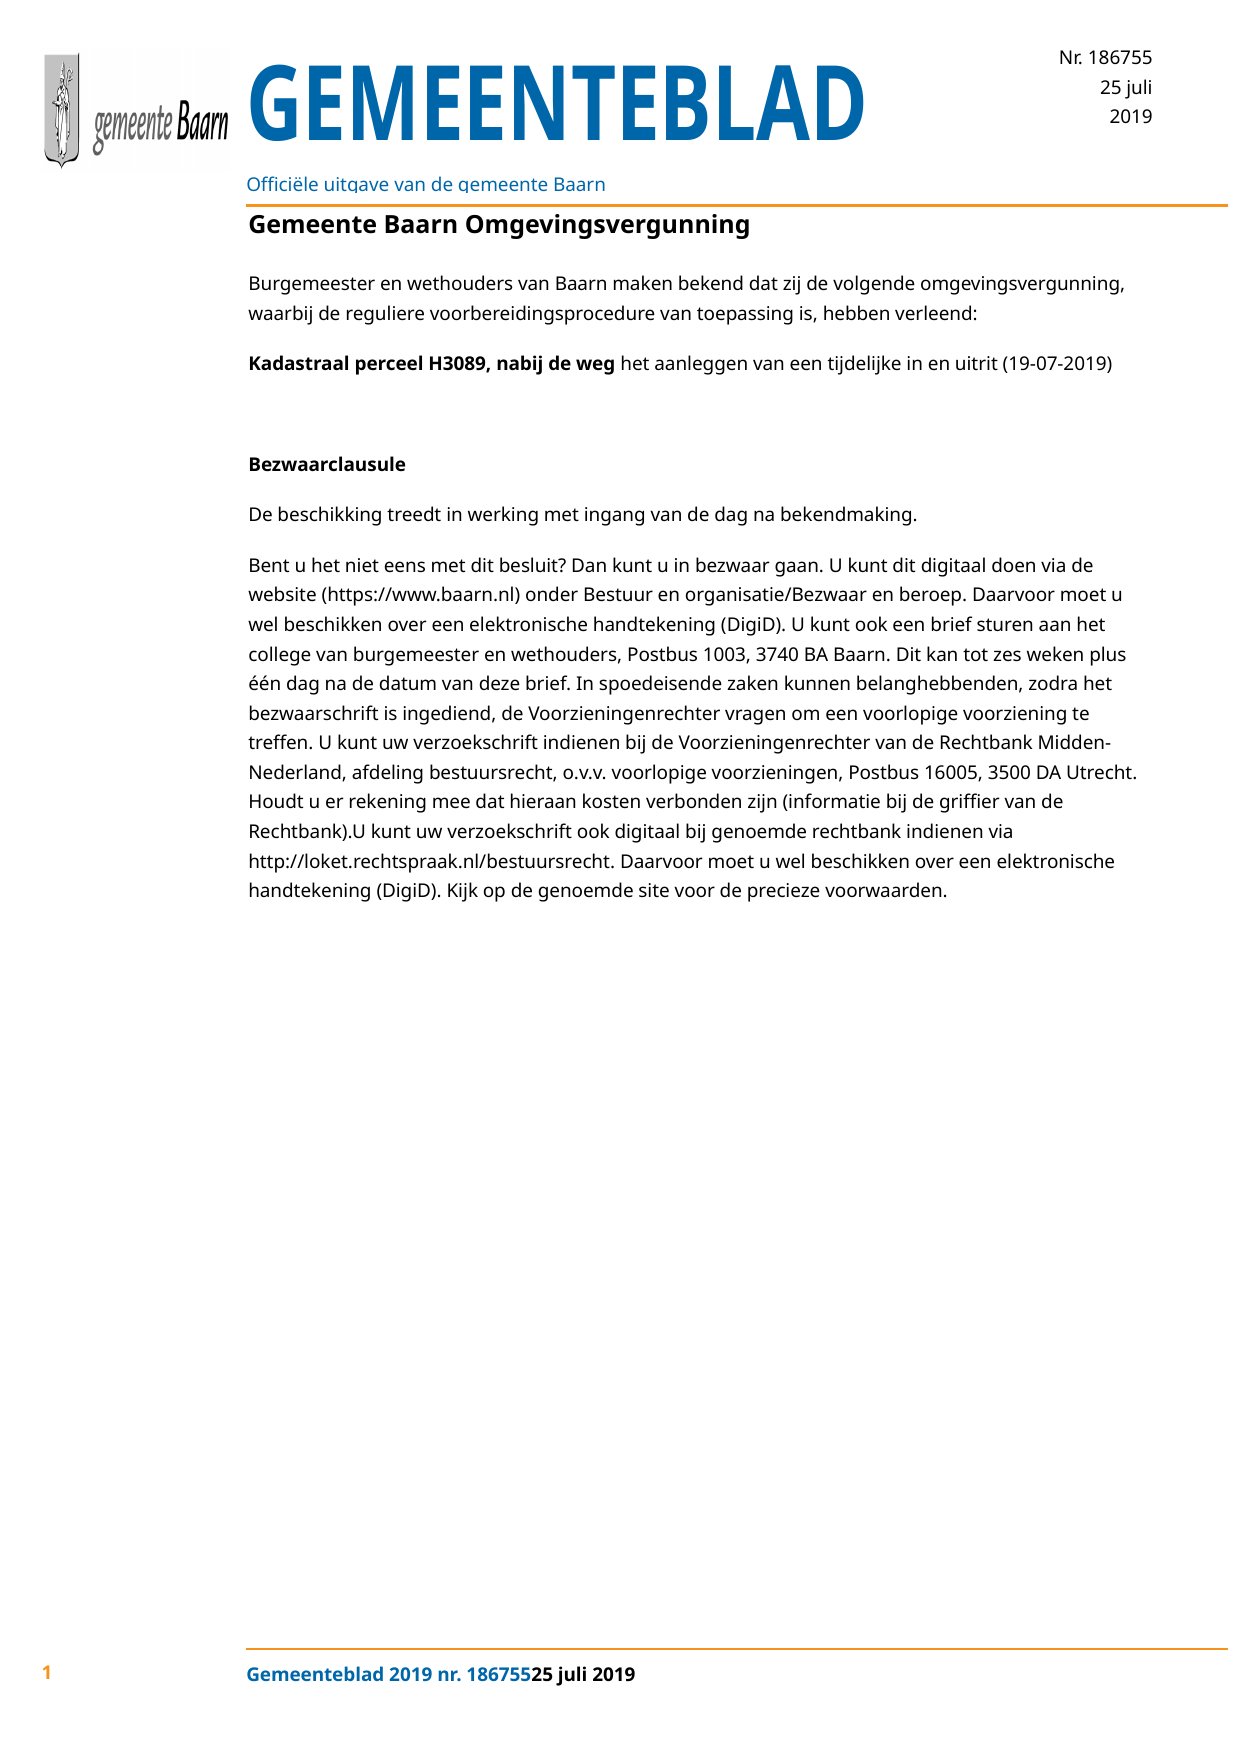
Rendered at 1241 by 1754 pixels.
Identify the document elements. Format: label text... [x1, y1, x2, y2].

text Gemeente Baarn Omgevingsvergunning [248, 207, 1152, 241]
text Burgemeester en wethouders van Baarn maken bekend dat zij de volgende omgevingsvergunning, waarbij de reguliere voorbereidingsprocedure van toepassing is, hebben verleend: [248, 270, 1152, 326]
text Bezwaarclausule [248, 451, 1152, 477]
text De beschikking treedt in werking met ingang van de dag na bekendmaking. [248, 502, 1152, 527]
text Kadastraal perceel H3089, nabij de weg het aanleggen van een tijdelijke in en uitrit (19-07-2019) [248, 350, 1152, 376]
text Bent u het niet eens met dit besluit? Dan kunt u in bezwaar gaan. U kunt dit digitaal doen via de website (https://www.baarn.nl) onder Bestuur en organisatie/Bezwaar en beroep. Daarvoor moet u wel beschikken over een elektronische handtekening (DigiD). U kunt ook een brief sturen aan het college van burgemeester en wethouders, Postbus 1003, 3740 BA Baarn. Dit kan tot zes weken plus één dag na de datum van deze brief. In spoedeisende zaken kunnen belanghebbenden, zodra het bezwaarschrift is ingediend, de Voorzieningenrechter vragen om een voorlopige voorziening te treffen. U kunt uw verzoekschrift indienen bij de Voorzieningenrechter van de Rechtbank Midden-Nederland, afdeling bestuursrecht, o.v.v. voorlopige voorzieningen, Postbus 16005, 3500 DA Utrecht. Houdt u er rekening mee dat hieraan kosten verbonden zijn (informatie bij de griffier van de Rechtbank).U kunt uw verzoekschrift ook digitaal bij genoemde rechtbank indienen via http://loket.rechtspraak.nl/bestuursrecht. Daarvoor moet u wel beschikken over een elektronische handtekening (DigiD). Kijk op de genoemde site voor de precieze voorwaarden. [248, 552, 1152, 903]
picture [41, 47, 231, 172]
